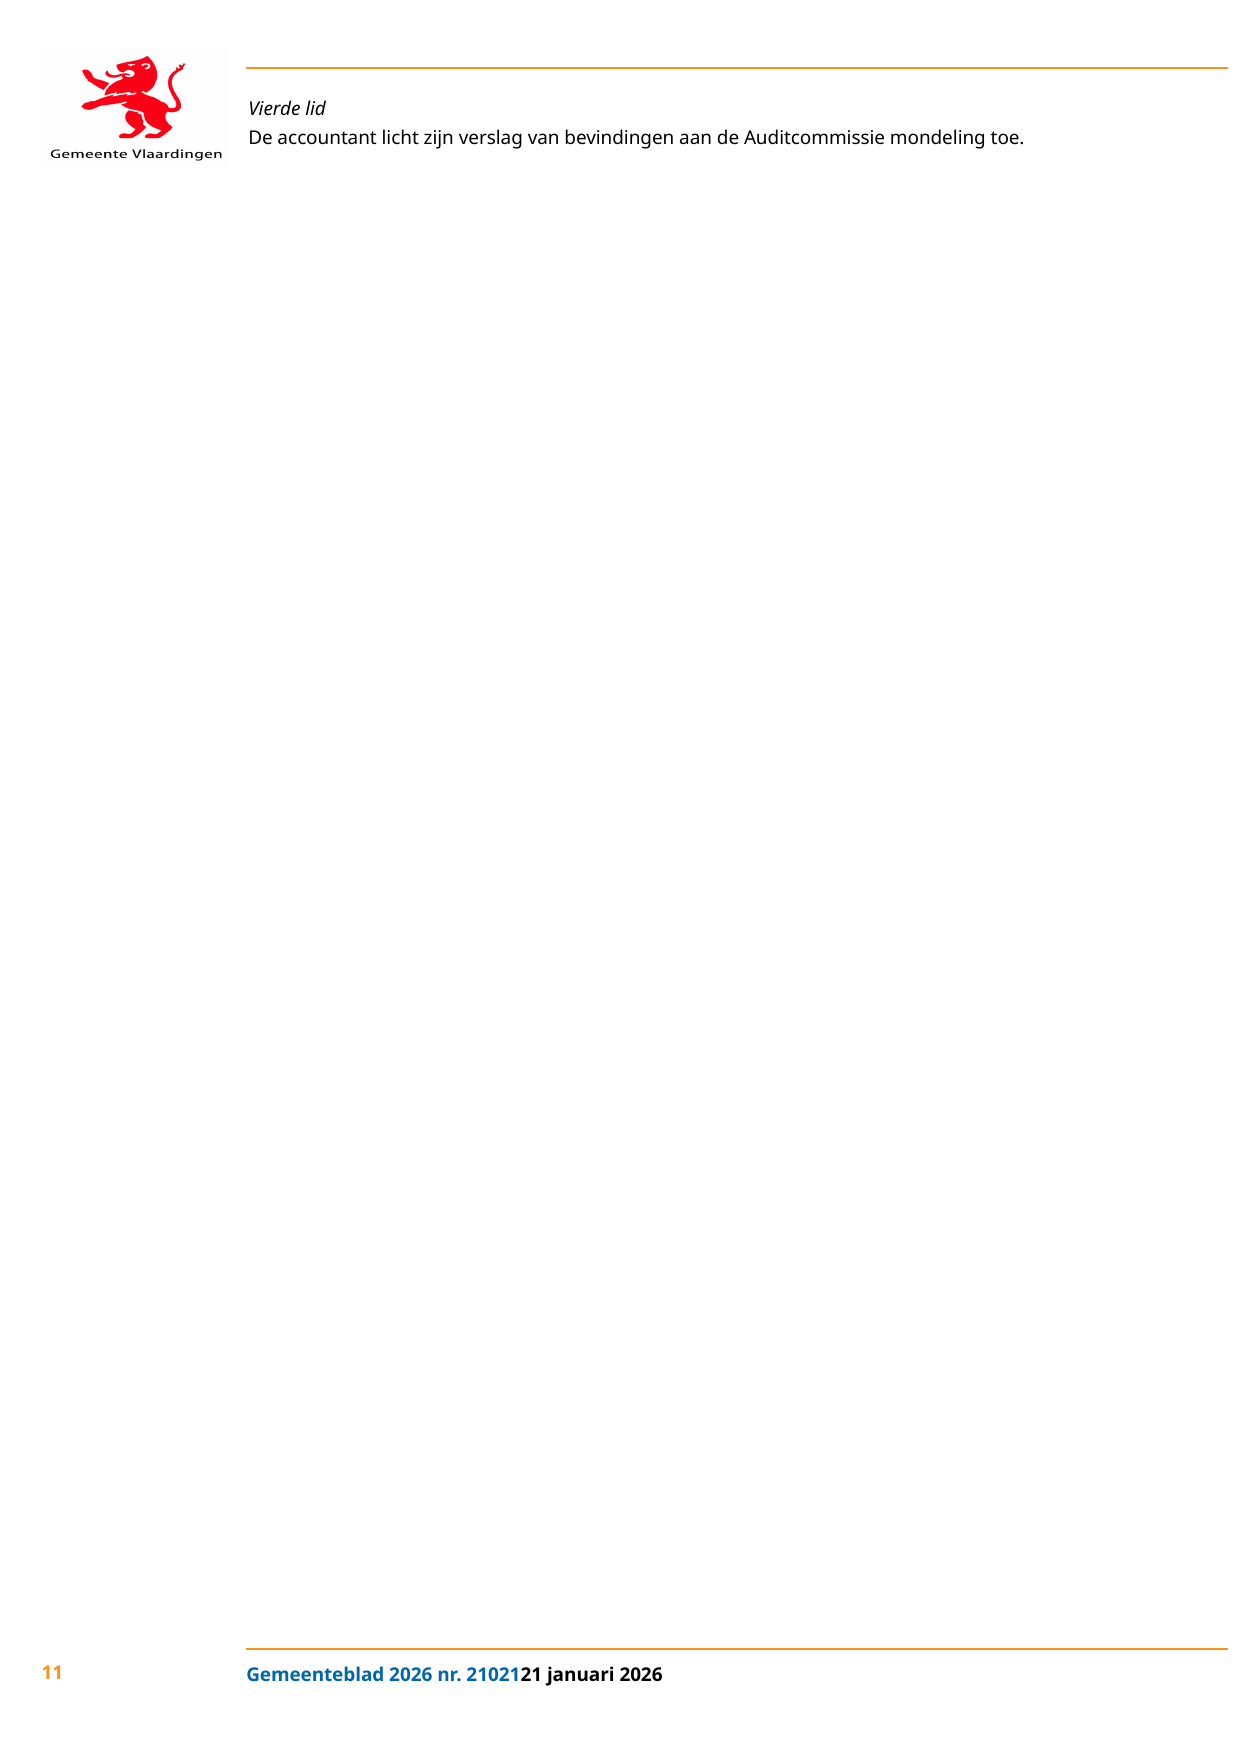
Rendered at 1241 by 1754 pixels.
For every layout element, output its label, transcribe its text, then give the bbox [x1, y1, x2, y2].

text Vierde lid [248, 95, 1152, 121]
text De accountant licht zijn verslag van bevindingen aan de Auditcommissie mondeling toe. [248, 124, 1152, 150]
picture [41, 47, 231, 172]
